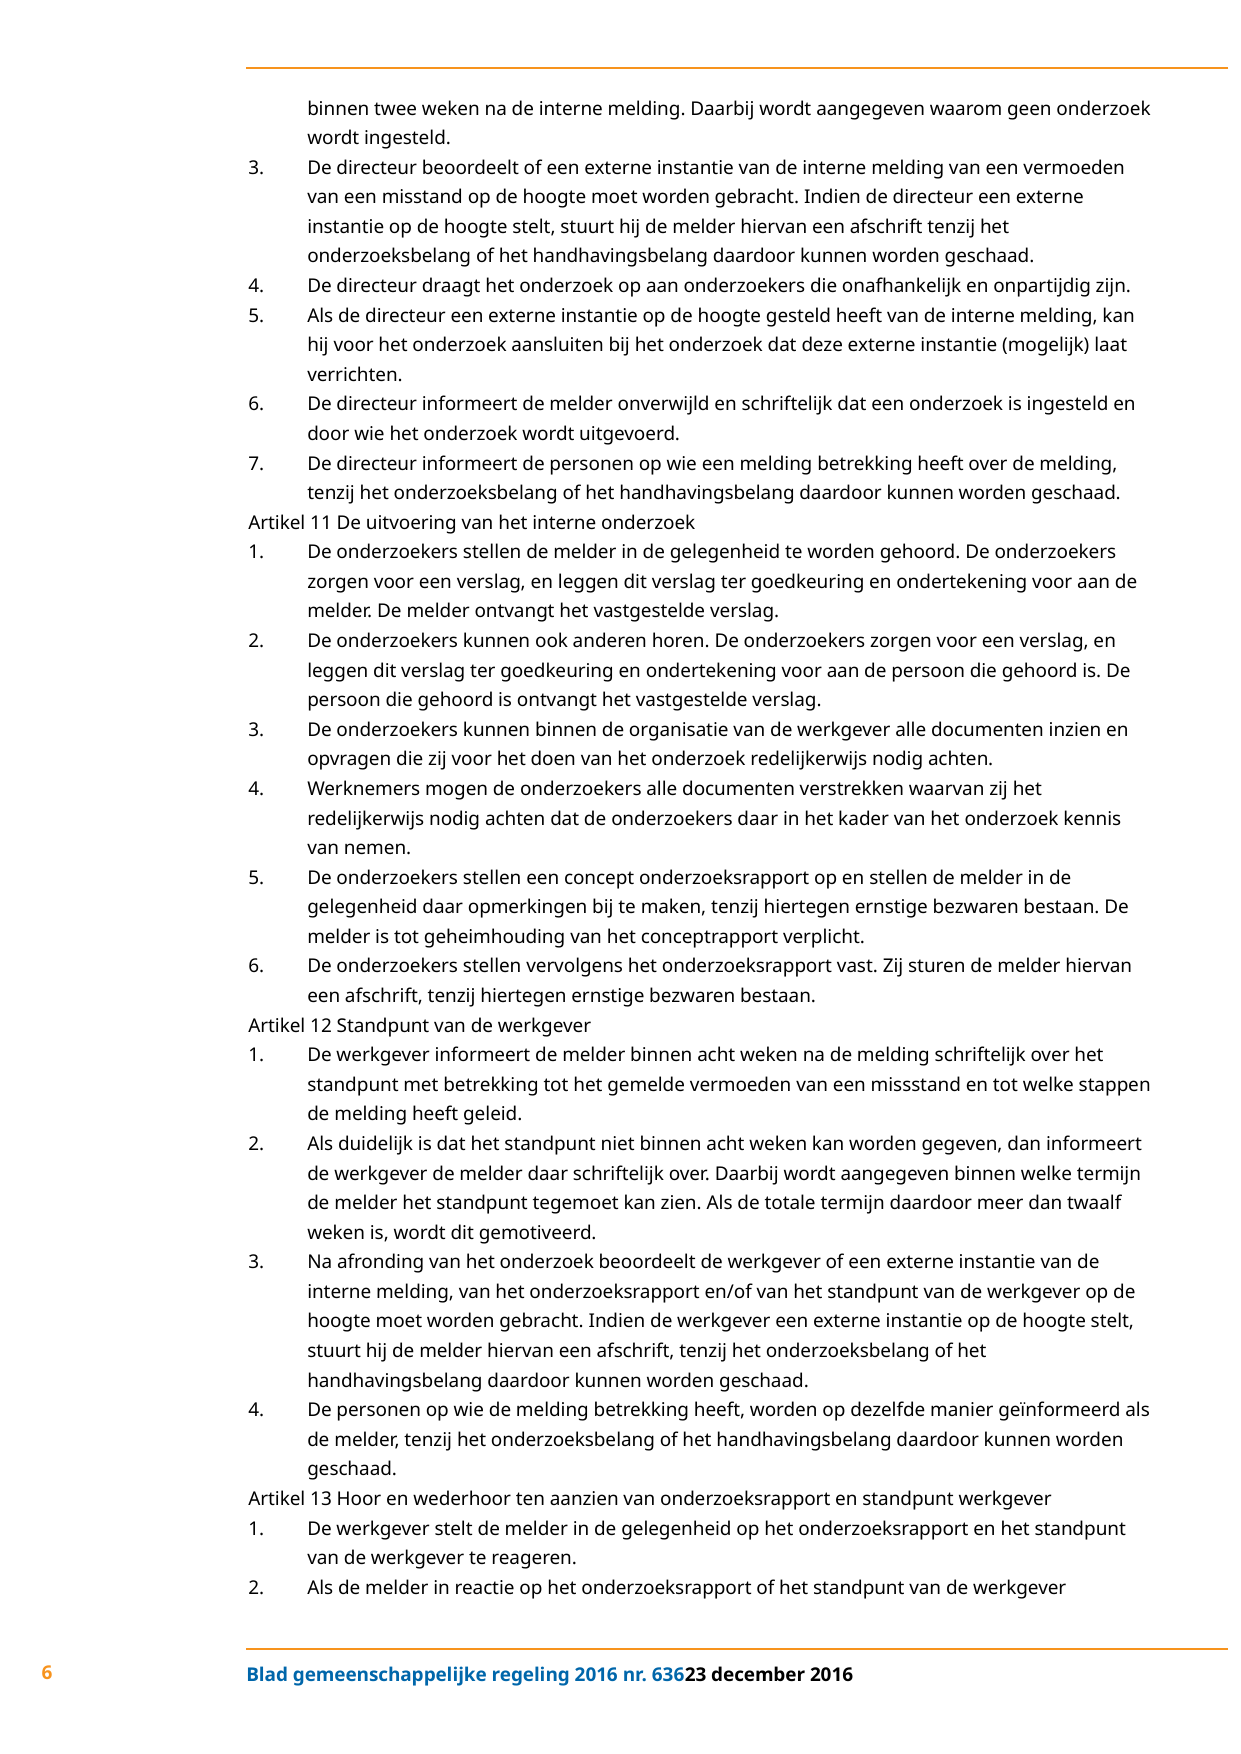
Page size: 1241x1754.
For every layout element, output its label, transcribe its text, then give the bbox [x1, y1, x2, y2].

list De personen op wie de melding betrekking heeft, worden op dezelfde manier geïnformeerd als de melder, tenzij het onderzoeksbelang of het handhavingsbelang daardoor kunnen worden geschaad. [248, 1396, 1152, 1481]
list Als de melder in reactie op het onderzoeksrapport of het standpunt van de werkgever [248, 1574, 1152, 1600]
picture [41, 47, 231, 172]
list binnen twee weken na de interne melding. Daarbij wordt aangegeven waarom geen onderzoek wordt ingesteld. [248, 95, 1152, 150]
text Artikel 13 Hoor en wederhoor ten aanzien van onderzoeksrapport en standpunt werkgever [248, 1485, 1152, 1511]
list Na afronding van het onderzoek beoordeelt de werkgever of een externe instantie van de interne melding, van het onderzoeksrapport en/of van het standpunt van de werkgever op de hoogte moet worden gebracht. Indien de werkgever een externe instantie op de hoogte stelt, stuurt hij de melder hiervan een afschrift, tenzij het onderzoeksbelang of het handhavingsbelang daardoor kunnen worden geschaad. [248, 1248, 1152, 1393]
list De directeur draagt het onderzoek op aan onderzoekers die onafhankelijk en onpartijdig zijn. [248, 272, 1152, 298]
list De directeur informeert de melder onverwijld en schriftelijk dat een onderzoek is ingesteld en door wie het onderzoek wordt uitgevoerd. [248, 391, 1152, 446]
list De directeur informeert de personen op wie een melding betrekking heeft over de melding, tenzij het onderzoeksbelang of het handhavingsbelang daardoor kunnen worden geschaad. [248, 450, 1152, 505]
list De werkgever informeert de melder binnen acht weken na de melding schriftelijk over het standpunt met betrekking tot het gemelde vermoeden van een missstand en tot welke stappen de melding heeft geleid. [248, 1041, 1152, 1126]
list De onderzoekers kunnen ook anderen horen. De onderzoekers zorgen voor een verslag, en leggen dit verslag ter goedkeuring en ondertekening voor aan de persoon die gehoord is. De persoon die gehoord is ontvangt het vastgestelde verslag. [248, 627, 1152, 712]
list Als duidelijk is dat het standpunt niet binnen acht weken kan worden gegeven, dan informeert de werkgever de melder daar schriftelijk over. Daarbij wordt aangegeven binnen welke termijn de melder het standpunt tegemoet kan zien. Als de totale termijn daardoor meer dan twaalf weken is, wordt dit gemotiveerd. [248, 1130, 1152, 1245]
list De directeur beoordeelt of een externe instantie van de interne melding van een vermoeden van een misstand op de hoogte moet worden gebracht. Indien de directeur een externe instantie op de hoogte stelt, stuurt hij de melder hiervan een afschrift tenzij het onderzoeksbelang of het handhavingsbelang daardoor kunnen worden geschaad. [248, 154, 1152, 268]
list De onderzoekers stellen vervolgens het onderzoeksrapport vast. Zij sturen de melder hiervan een afschrift, tenzij hiertegen ernstige bezwaren bestaan. [248, 953, 1152, 1008]
list Als de directeur een externe instantie op de hoogte gesteld heeft van de interne melding, kan hij voor het onderzoek aansluiten bij het onderzoek dat deze externe instantie (mogelijk) laat verrichten. [248, 302, 1152, 387]
text Artikel 11 De uitvoering van het interne onderzoek [248, 509, 1152, 535]
text Artikel 12 Standpunt van de werkgever [248, 1012, 1152, 1038]
list De onderzoekers stellen een concept onderzoeksrapport op en stellen de melder in de gelegenheid daar opmerkingen bij te maken, tenzij hiertegen ernstige bezwaren bestaan. De melder is tot geheimhouding van het conceptrapport verplicht. [248, 864, 1152, 949]
list De werkgever stelt de melder in de gelegenheid op het onderzoeksrapport en het standpunt van de werkgever te reageren. [248, 1515, 1152, 1570]
list De onderzoekers stellen de melder in de gelegenheid te worden gehoord. De onderzoekers zorgen voor een verslag, en leggen dit verslag ter goedkeuring en ondertekening voor aan de melder. De melder ontvangt het vastgestelde verslag. [248, 538, 1152, 623]
list De onderzoekers kunnen binnen de organisatie van de werkgever alle documenten inzien en opvragen die zij voor het doen van het onderzoek redelijkerwijs nodig achten. [248, 716, 1152, 771]
list Werknemers mogen de onderzoekers alle documenten verstrekken waarvan zij het redelijkerwijs nodig achten dat de onderzoekers daar in het kader van het onderzoek kennis van nemen. [248, 775, 1152, 860]
